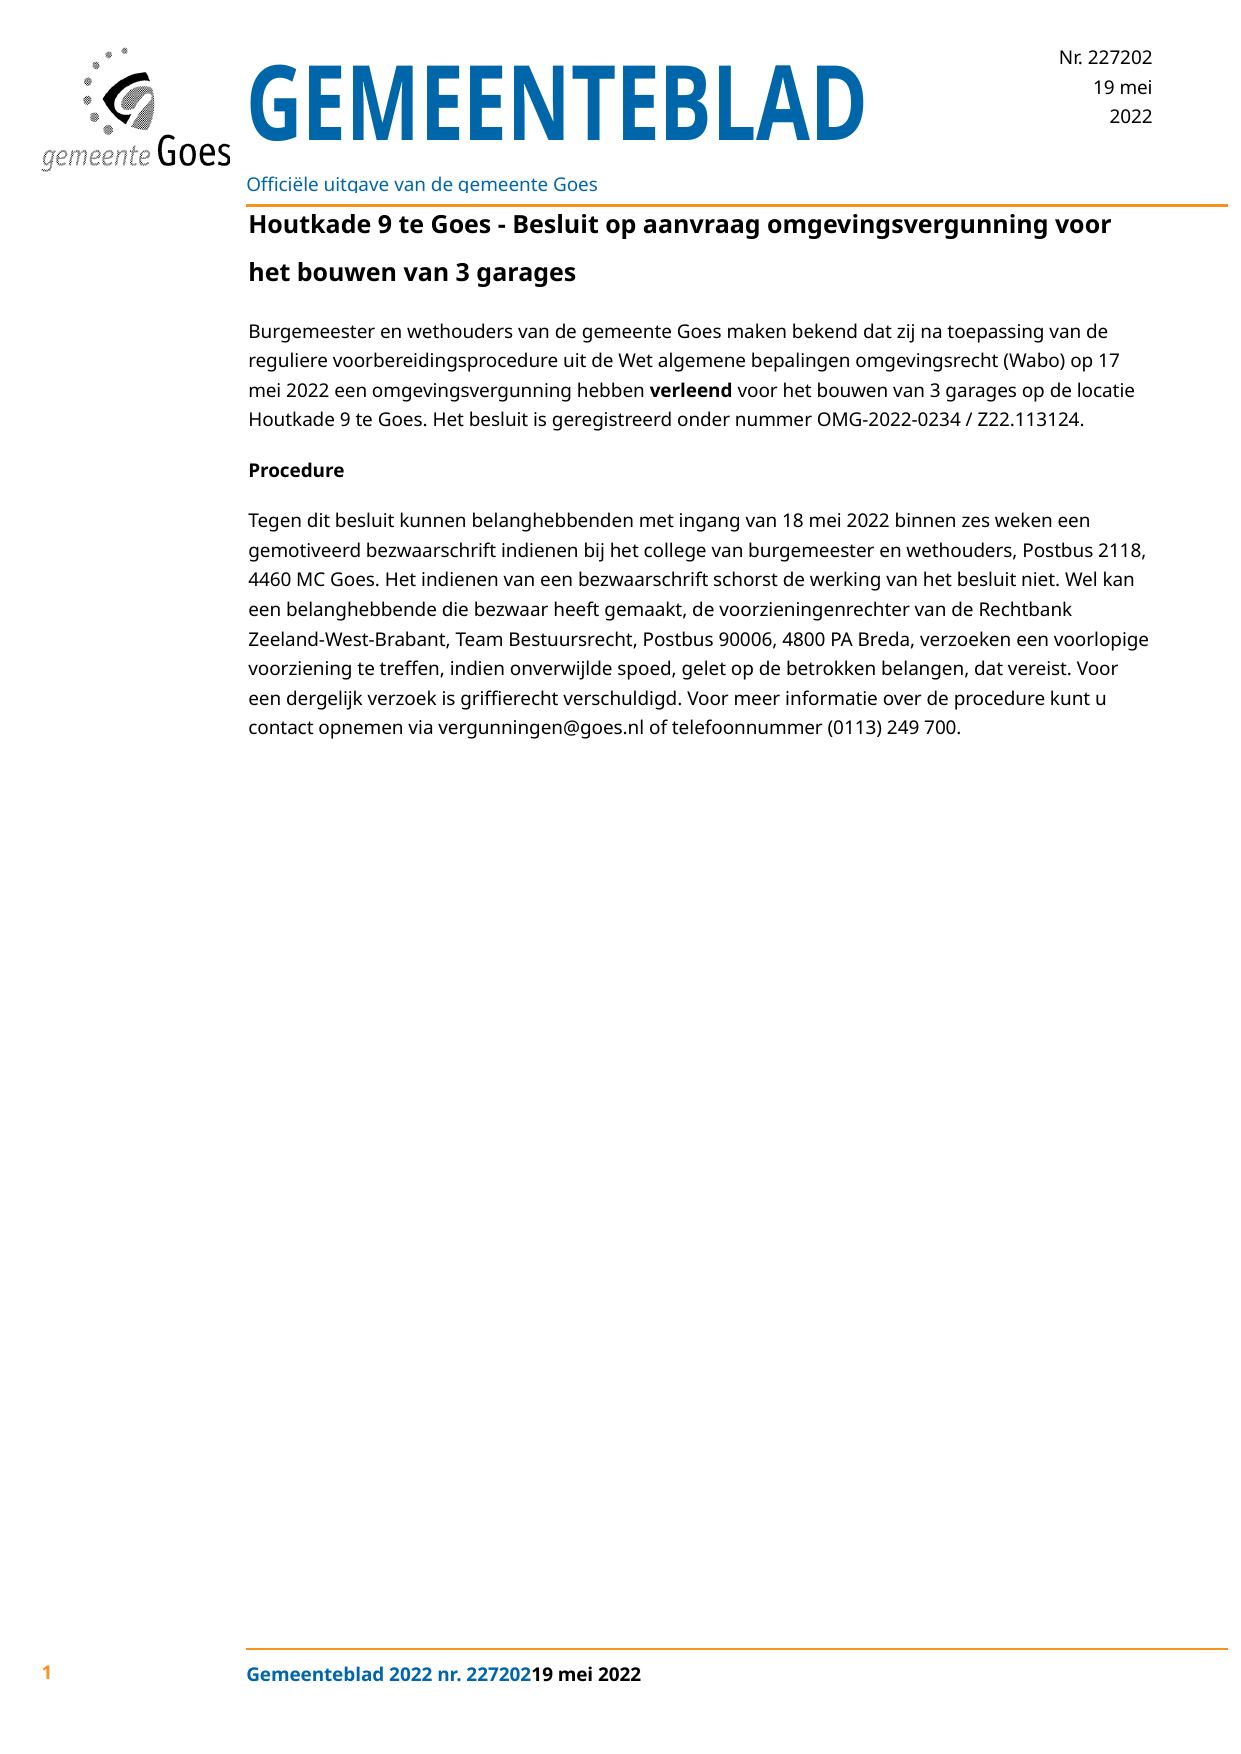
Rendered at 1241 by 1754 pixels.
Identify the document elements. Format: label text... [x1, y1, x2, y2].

text Tegen dit besluit kunnen belanghebbenden met ingang van 18 mei 2022 binnen zes weken een gemotiveerd bezwaarschrift indienen bij het college van burgemeester en wethouders, Postbus 2118, 4460 MC Goes. Het indienen van een bezwaarschrift schorst de werking van het besluit niet. Wel kan een belanghebbende die bezwaar heeft gemaakt, de voorzieningenrechter van de Rechtbank Zeeland-West-Brabant, Team Bestuursrecht, Postbus 90006, 4800 PA Breda, verzoeken een voorlopige voorziening te treffen, indien onverwijlde spoed, gelet op de betrokken belangen, dat vereist. Voor een dergelijk verzoek is griffierecht verschuldigd. Voor meer informatie over de procedure kunt u contact opnemen via vergunningen@goes.nl of telefoonnummer (0113) 249 700. [248, 507, 1152, 740]
text Procedure [248, 457, 1152, 483]
text Houtkade 9 te Goes - Besluit op aanvraag omgevingsvergunning voor het bouwen van 3 garages [248, 207, 1152, 288]
picture [41, 47, 231, 172]
text Burgemeester en wethouders van de gemeente Goes maken bekend dat zij na toepassing van de reguliere voorbereidingsprocedure uit de Wet algemene bepalingen omgevingsrecht (Wabo) op 17 mei 2022 een omgevingsvergunning hebben verleend voor het bouwen van 3 garages op de locatie Houtkade 9 te Goes. Het besluit is geregistreerd onder nummer OMG-2022-0234 / Z22.113124. [248, 318, 1152, 432]
